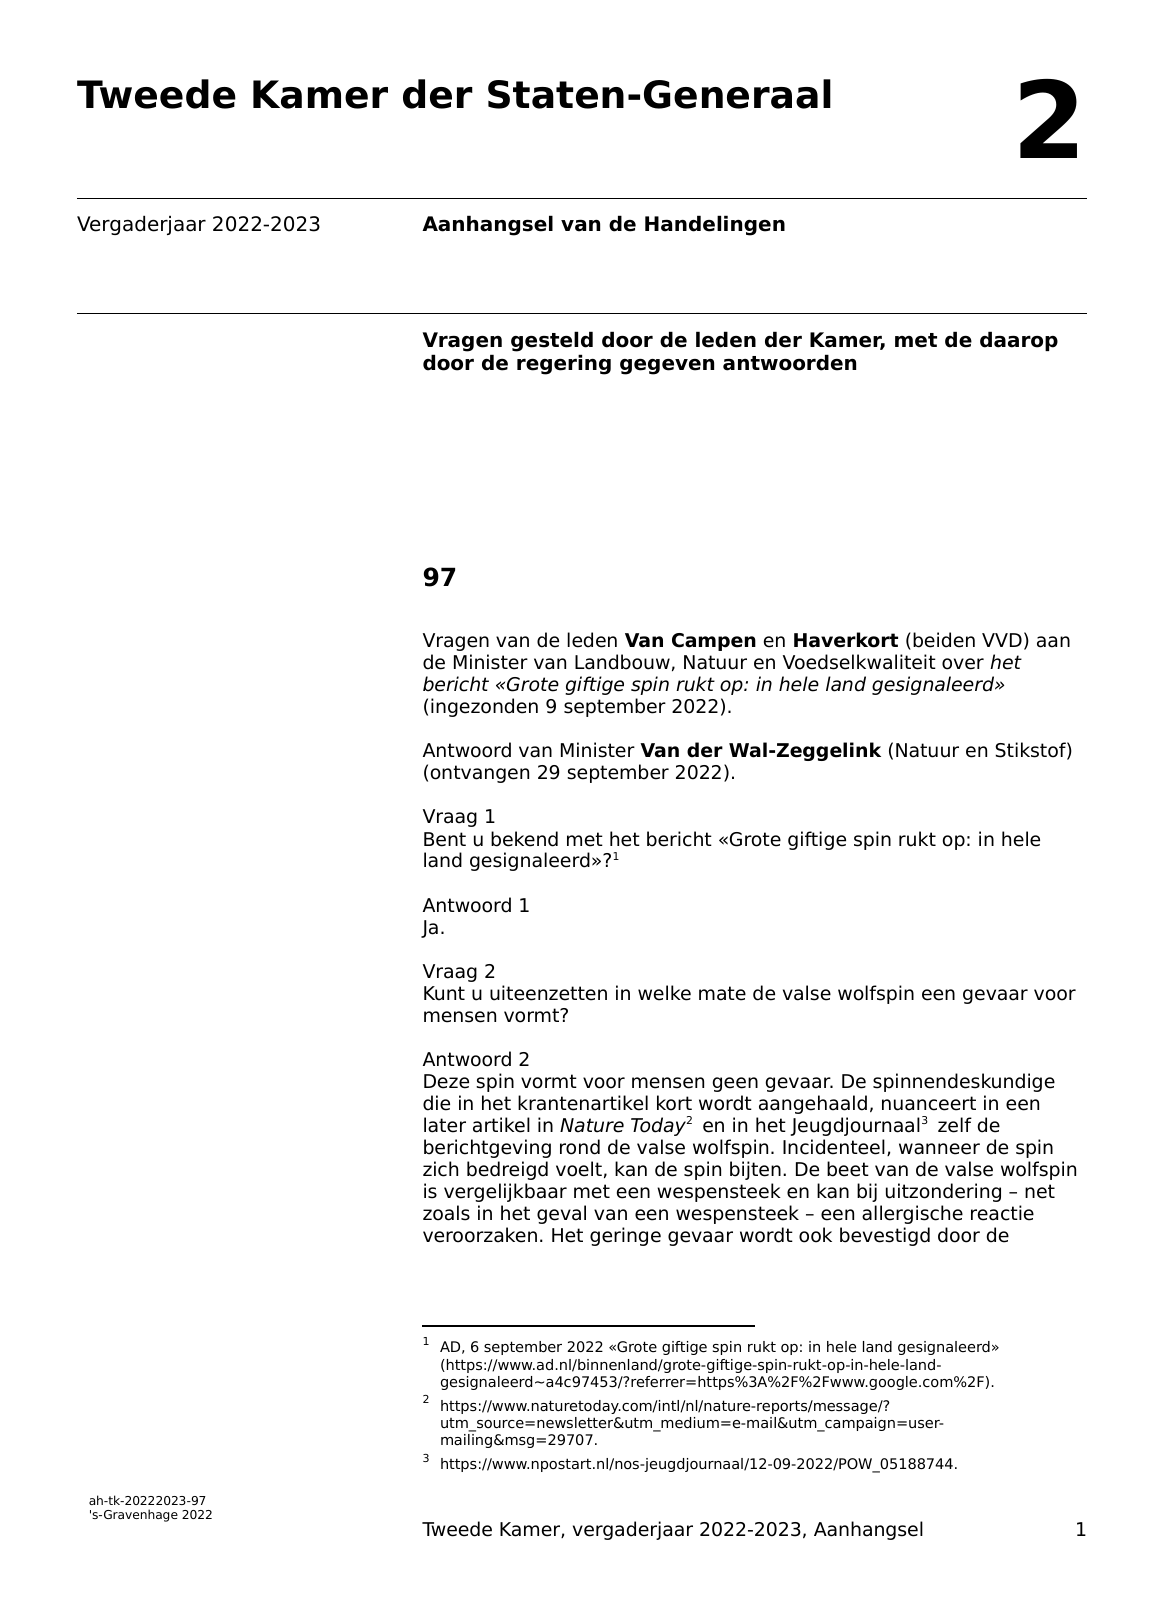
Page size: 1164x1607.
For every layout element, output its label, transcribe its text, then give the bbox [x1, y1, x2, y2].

text Antwoord 1 [422, 894, 1087, 917]
text Antwoord 2 [422, 1049, 1087, 1071]
text https://www.npostart.nl/nos-jeugdjournaal/12-09-2022/POW_05188744. [422, 1452, 1087, 1474]
text Vraag 2 [422, 961, 1087, 983]
text Vragen van de leden Van Campen en Haverkort (beiden VVD) aan de Minister van Landbouw, Natuur en Voedselkwaliteit over het bericht «Grote giftige spin rukt op: in hele land gesignaleerd» (ingezonden 9 september 2022). [422, 630, 1087, 718]
text 97 [422, 563, 1087, 592]
text Ja. [422, 917, 1087, 938]
table_header Tweede Kamer der Staten-Generaal [77, 59, 886, 198]
text ah-tk-20222023-97 [88, 1494, 323, 1508]
table_cell Vergaderjaar 2022-2023 [77, 199, 422, 313]
text Kunt u uiteenzetten in welke mate de valse wolfspin een gevaar voor mensen vormt? [422, 983, 1087, 1027]
table_cell Aanhangsel van de Handelingen [422, 199, 1087, 313]
text Antwoord van Minister Van der Wal-Zeggelink (Natuur en Stikstof) (ontvangen 29 september 2022). [422, 740, 1087, 784]
text https://www.naturetoday.com/intl/nl/nature-reports/message/?utm_source=newsletter&utm_medium=e-mail&utm_campaign=user-mailing&msg=29707. [422, 1393, 1087, 1449]
text Bent u bekend met het bericht «Grote giftige spin rukt op: in hele land gesignaleerd»? [422, 828, 1087, 872]
table_cell Vragen gesteld door de leden der Kamer, met de daarop door de regering gegeven antwoorden [422, 314, 1087, 375]
table_header 2 [886, 59, 1087, 198]
text Deze spin vormt voor mensen geen gevaar. De spinnendeskundige die in het krantenartikel kort wordt aangehaald, nuanceert in een later artikel in Nature Today en in het Jeugdjournaal zelf de berichtgeving rond de valse wolfspin. Incidenteel, wanneer de spin zich bedreigd voelt, kan de spin bijten. De beet van de valse wolfspin is vergelijkbaar met een wespensteek en kan bij uitzondering – net zoals in het geval van een wespensteek – een allergische reactie veroorzaken. Het geringe gevaar wordt ook bevestigd door de [422, 1071, 1087, 1247]
table_cell [77, 314, 422, 375]
text AD, 6 september 2022 «Grote giftige spin rukt op: in hele land gesignaleerd» (https://www.ad.nl/binnenland/grote-giftige-spin-rukt-op-in-hele-land-gesignaleerd~a4c97453/?referrer=https%3A%2F%2Fwww.google.com%2F). [422, 1335, 1087, 1391]
text Vraag 1 [422, 806, 1087, 828]
text 's-Gravenhage 2022 [88, 1508, 323, 1522]
